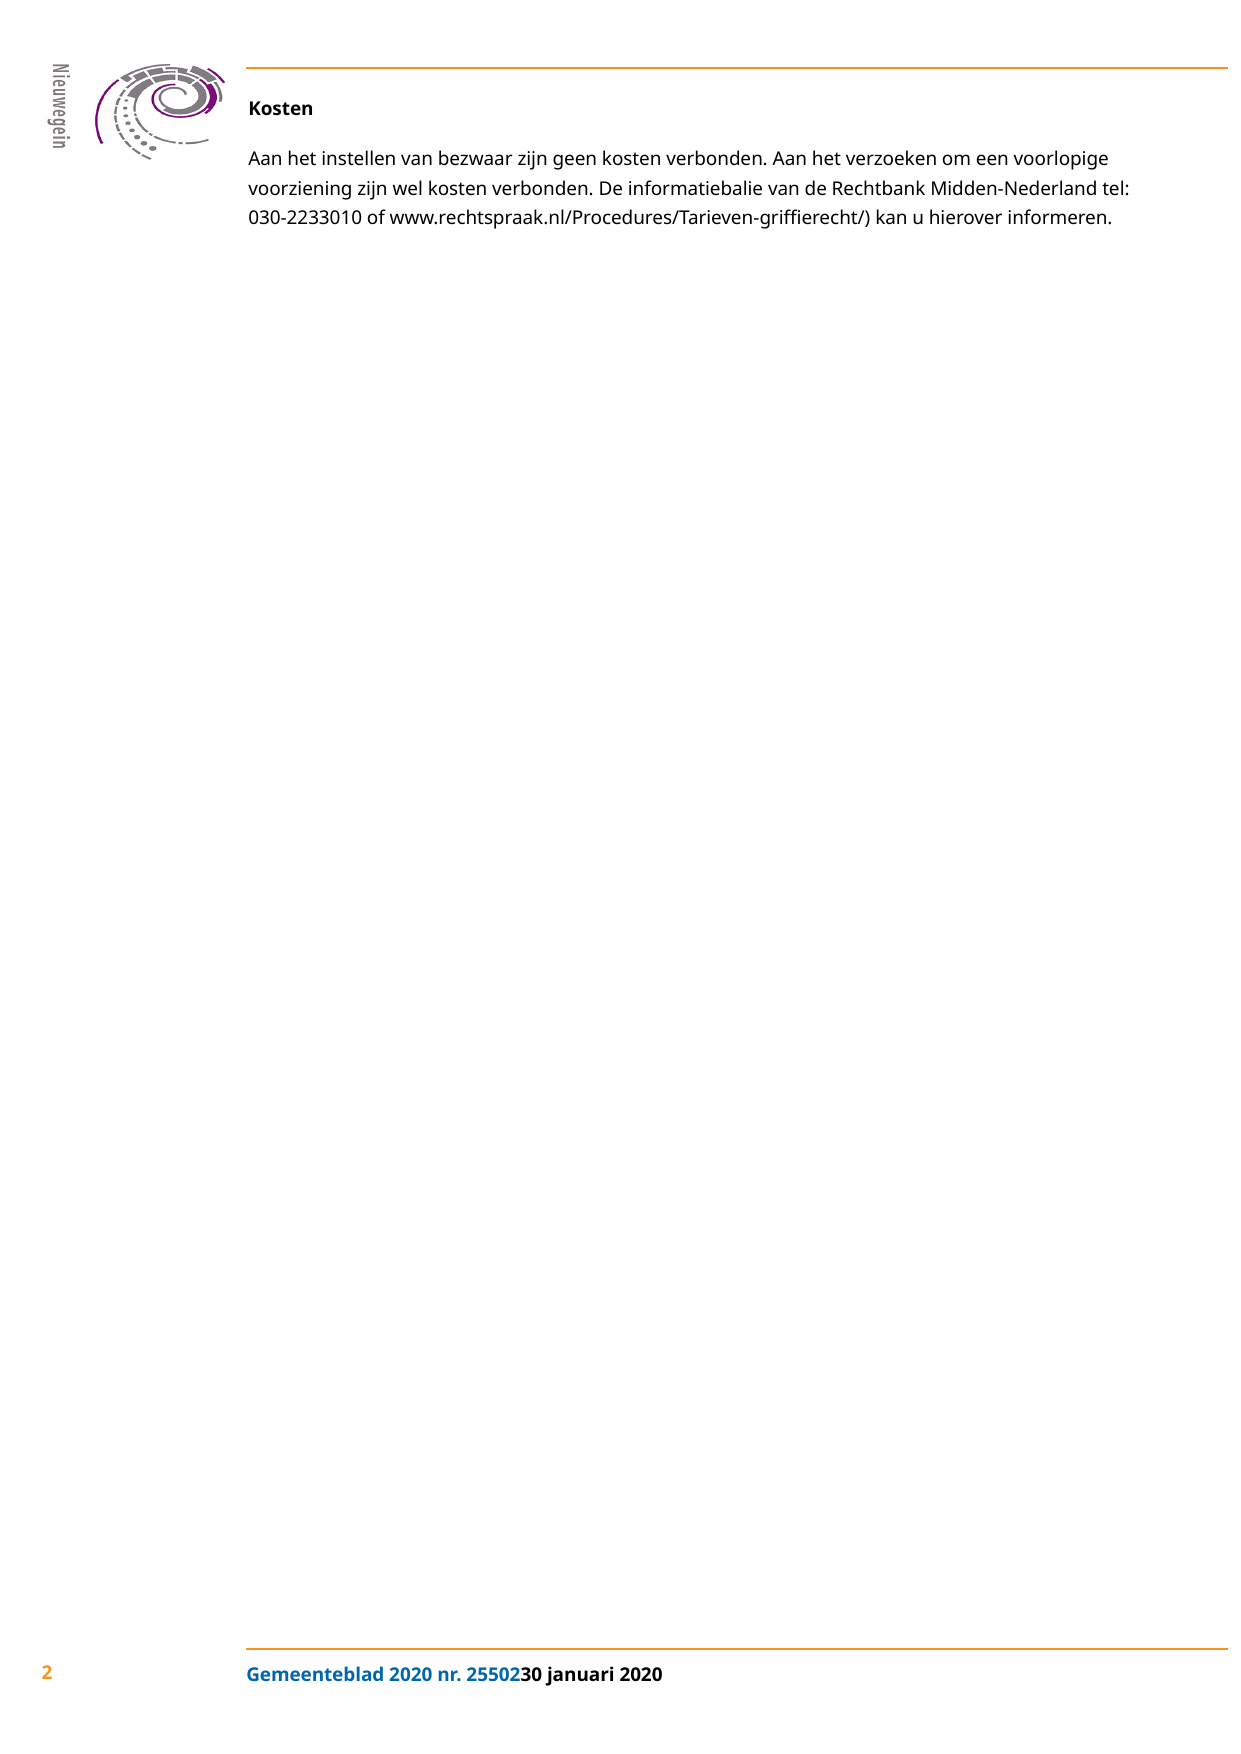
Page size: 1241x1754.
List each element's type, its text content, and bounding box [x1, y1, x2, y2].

text Kosten [248, 95, 1152, 121]
text Aan het instellen van bezwaar zijn geen kosten verbonden. Aan het verzoeken om een voorlopige voorziening zijn wel kosten verbonden. De informatiebalie van de Rechtbank Midden-Nederland tel: 030-2233010 of www.rechtspraak.nl/Procedures/Tarieven-griffierecht/) kan u hierover informeren. [248, 145, 1152, 230]
picture [41, 47, 231, 172]
